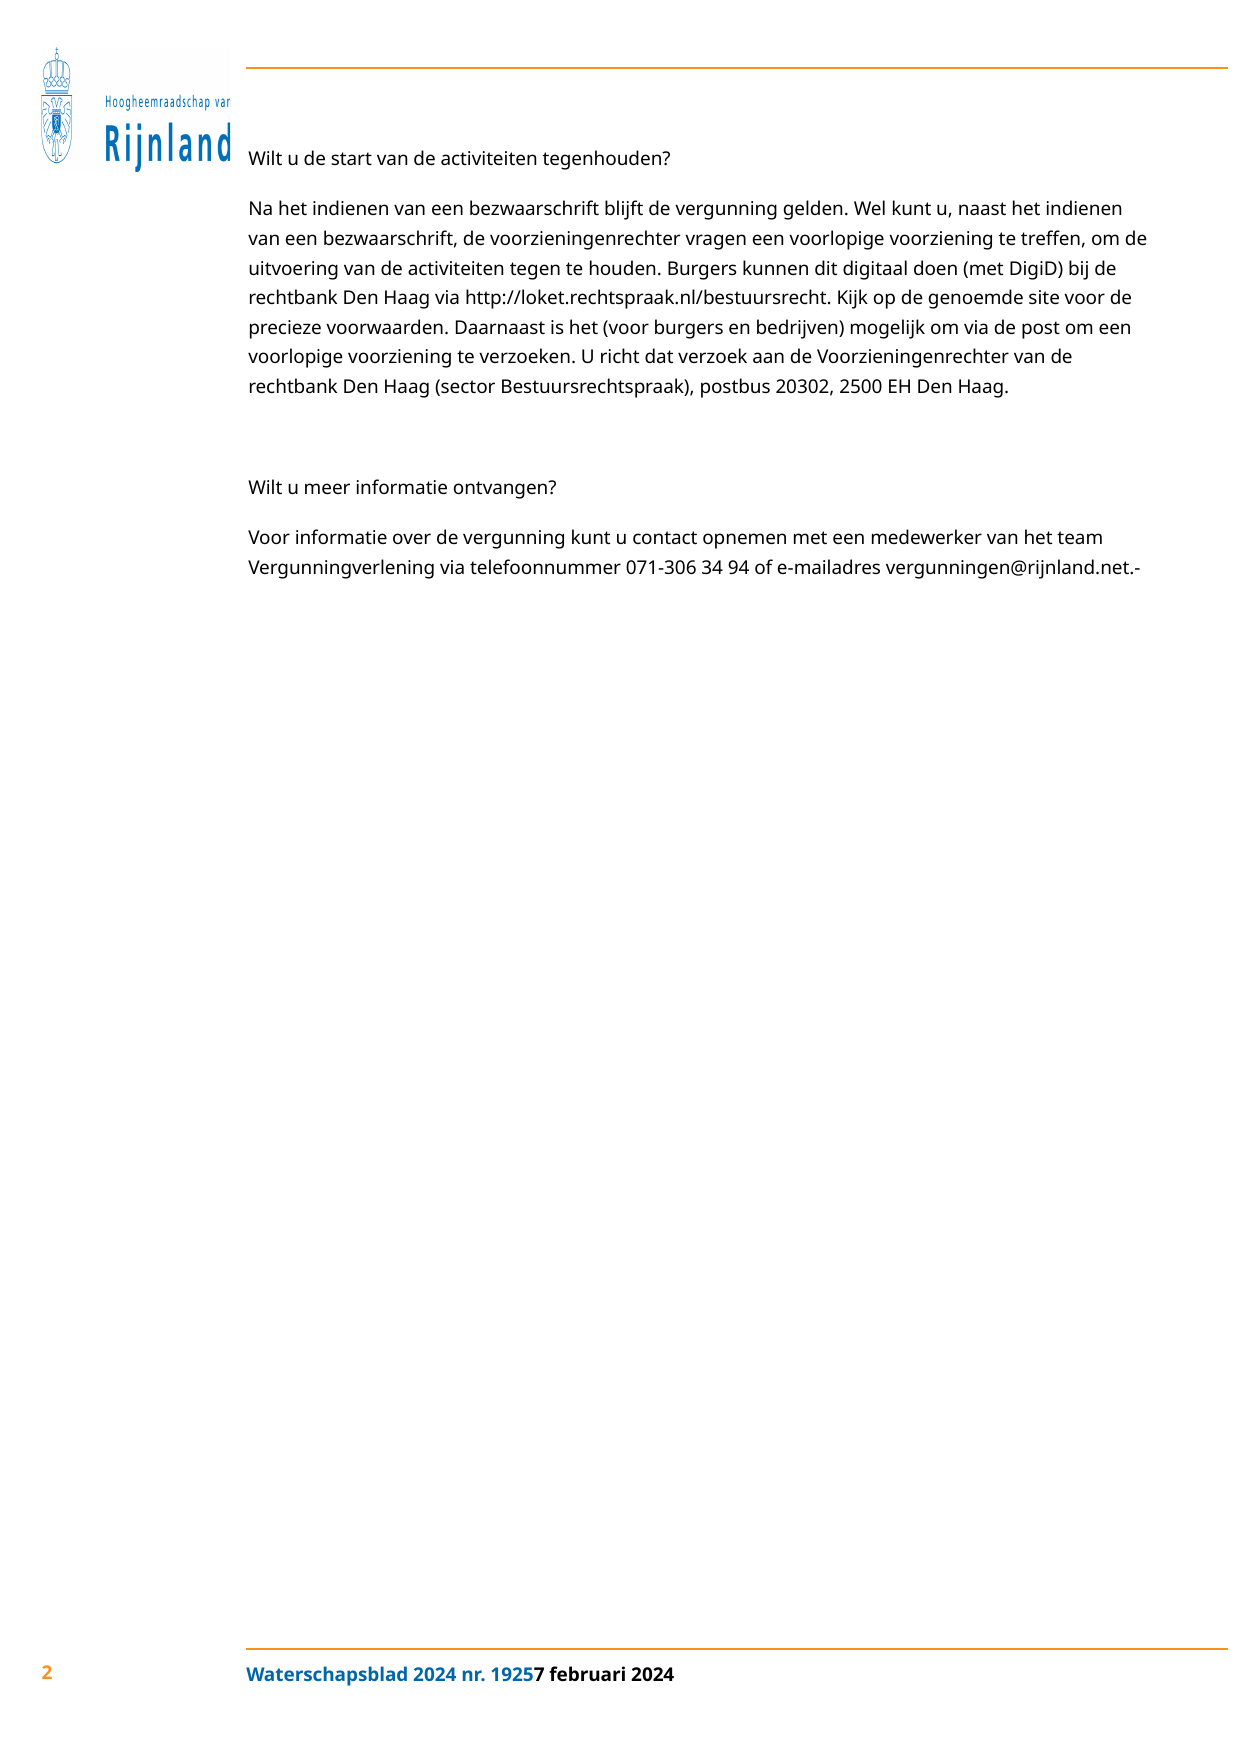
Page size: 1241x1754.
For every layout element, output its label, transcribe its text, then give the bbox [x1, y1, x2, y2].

text Wilt u meer informatie ontvangen? [248, 474, 1152, 500]
text Wilt u de start van de activiteiten tegenhouden? [248, 145, 1152, 171]
text Voor informatie over de vergunning kunt u contact opnemen met een medewerker van het team Vergunningverlening via telefoonnummer 071-306 34 94 of e-mailadres vergunningen@rijnland.net.- [248, 524, 1152, 580]
text Na het indienen van een bezwaarschrift blijft de vergunning gelden. Wel kunt u, naast het indienen van een bezwaarschrift, de voorzieningenrechter vragen een voorlopige voorziening te treffen, om de uitvoering van de activiteiten tegen te houden. Burgers kunnen dit digitaal doen (met DigiD) bij de rechtbank Den Haag via http://loket.rechtspraak.nl/bestuursrecht. Kijk op de genoemde site voor de precieze voorwaarden. Daarnaast is het (voor burgers en bedrijven) mogelijk om via de post om een voorlopige voorziening te verzoeken. U richt dat verzoek aan de Voorzieningenrechter van de rechtbank Den Haag (sector Bestuursrechtspraak), postbus 20302, 2500 EH Den Haag. [248, 196, 1152, 399]
picture [41, 47, 231, 172]
